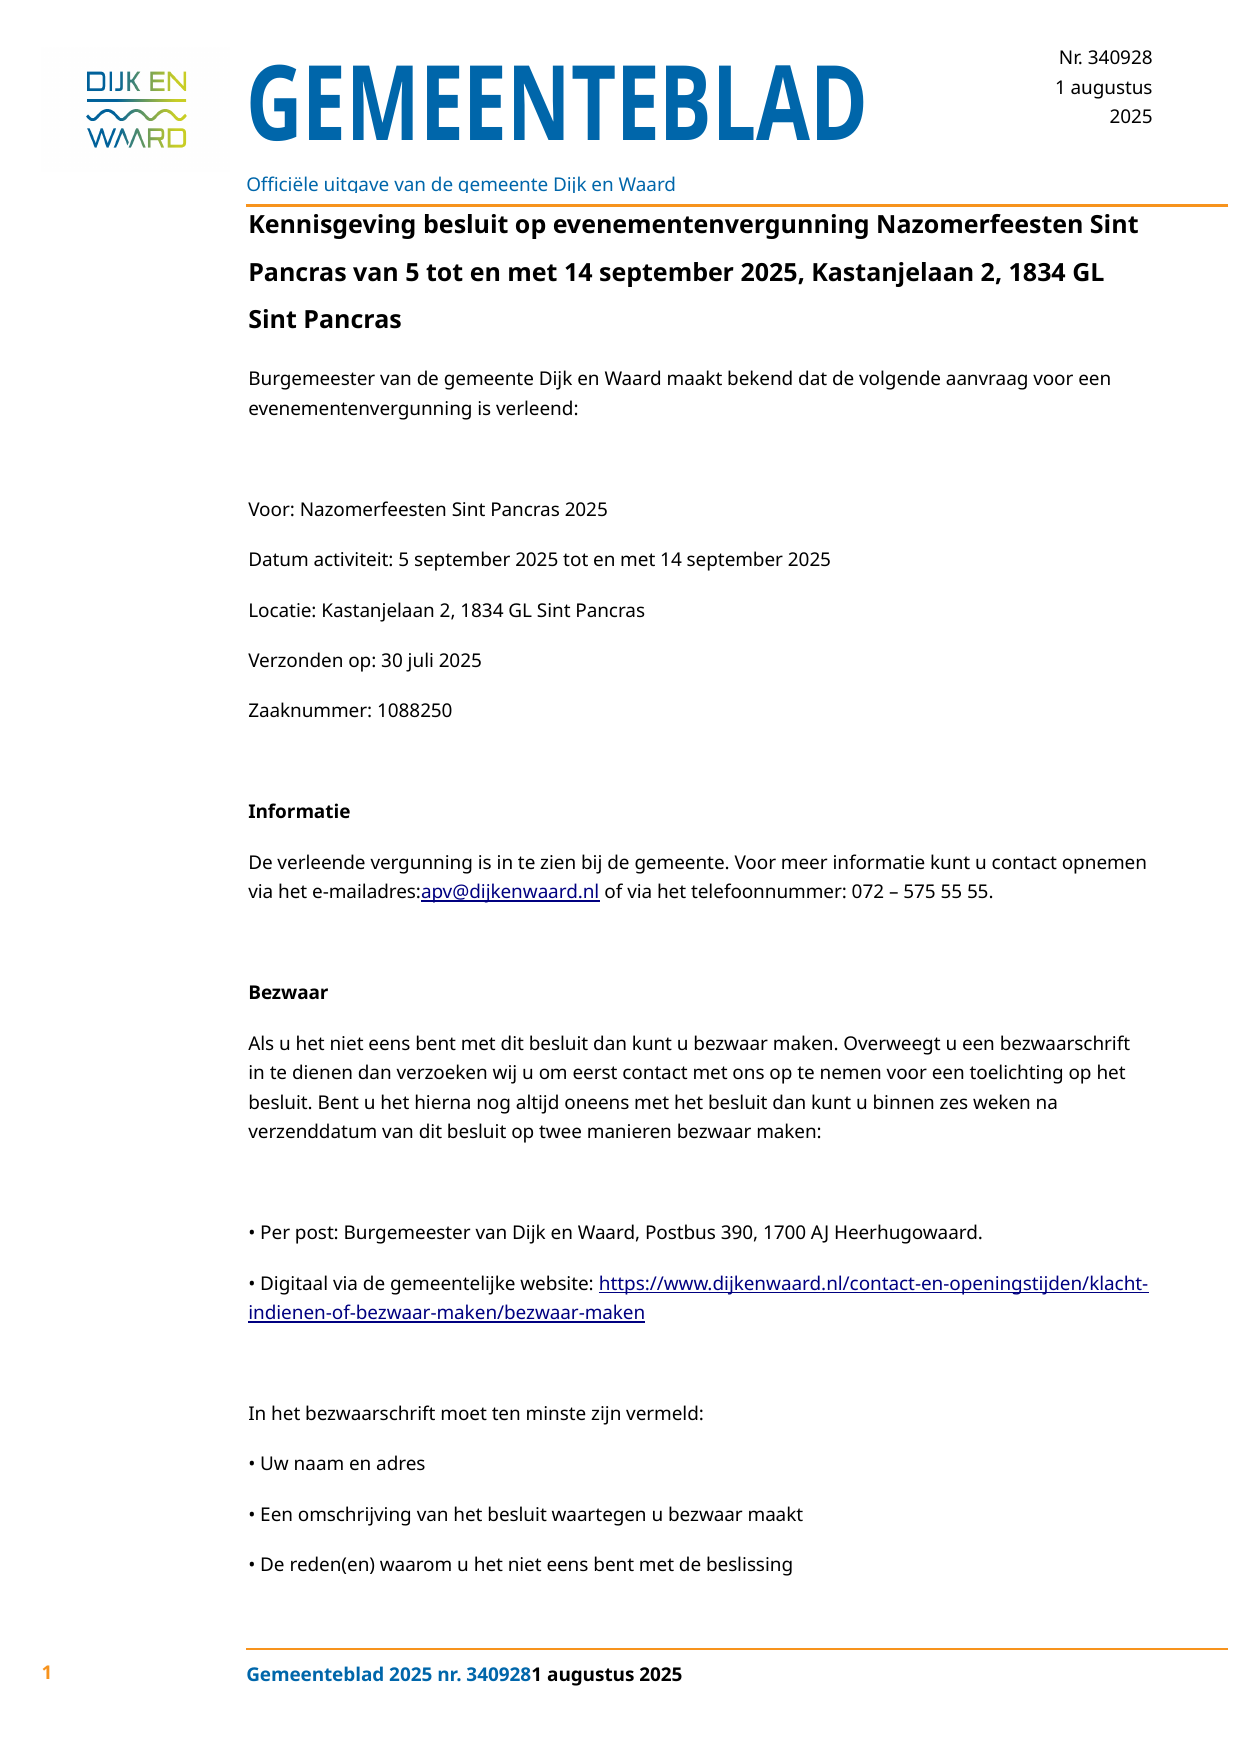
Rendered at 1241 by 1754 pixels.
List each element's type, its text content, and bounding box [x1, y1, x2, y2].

text De verleende vergunning is in te zien bij de gemeente. Voor meer informatie kunt u contact opnemen via het e-mailadres:apv@dijkenwaard.nl of via het telefoonnummer: 072 – 575 55 55. [248, 849, 1152, 904]
text • Digitaal via de gemeentelijke website: https://www.dijkenwaard.nl/contact-en-openingstijden/klacht-indienen-of-bezwaar-maken/bezwaar-maken [248, 1270, 1152, 1325]
text Zaaknummer: 1088250 [248, 698, 1152, 723]
text Kennisgeving besluit op evenementenvergunning Nazomerfeesten Sint Pancras van 5 tot en met 14 september 2025, Kastanjelaan 2, 1834 GL Sint Pancras [248, 207, 1152, 336]
text • De reden(en) waarom u het niet eens bent met de beslissing [248, 1551, 1152, 1577]
text Verzonden op: 30 juli 2025 [248, 647, 1152, 673]
text • Per post: Burgemeester van Dijk en Waard, Postbus 390, 1700 AJ Heerhugowaard. [248, 1219, 1152, 1245]
text • Uw naam en adres [248, 1451, 1152, 1476]
text Locatie: Kastanjelaan 2, 1834 GL Sint Pancras [248, 597, 1152, 622]
text Burgemeester van de gemeente Dijk en Waard maakt bekend dat de volgende aanvraag voor een evenementenvergunning is verleend: [248, 366, 1152, 421]
text Voor: Nazomerfeesten Sint Pancras 2025 [248, 496, 1152, 522]
text In het bezwaarschrift moet ten minste zijn vermeld: [248, 1400, 1152, 1426]
text Bezwaar [248, 979, 1152, 1005]
picture [41, 47, 231, 172]
text Informatie [248, 798, 1152, 824]
text Als u het niet eens bent met dit besluit dan kunt u bezwaar maken. Overweegt u een bezwaarschrift in te dienen dan verzoeken wij u om eerst contact met ons op te nemen voor een toelichting op het besluit. Bent u het hierna nog altijd oneens met het besluit dan kunt u binnen zes weken na verzenddatum van dit besluit op twee manieren bezwaar maken: [248, 1030, 1152, 1144]
text Datum activiteit: 5 september 2025 tot en met 14 september 2025 [248, 546, 1152, 572]
text • Een omschrijving van het besluit waartegen u bezwaar maakt [248, 1501, 1152, 1527]
